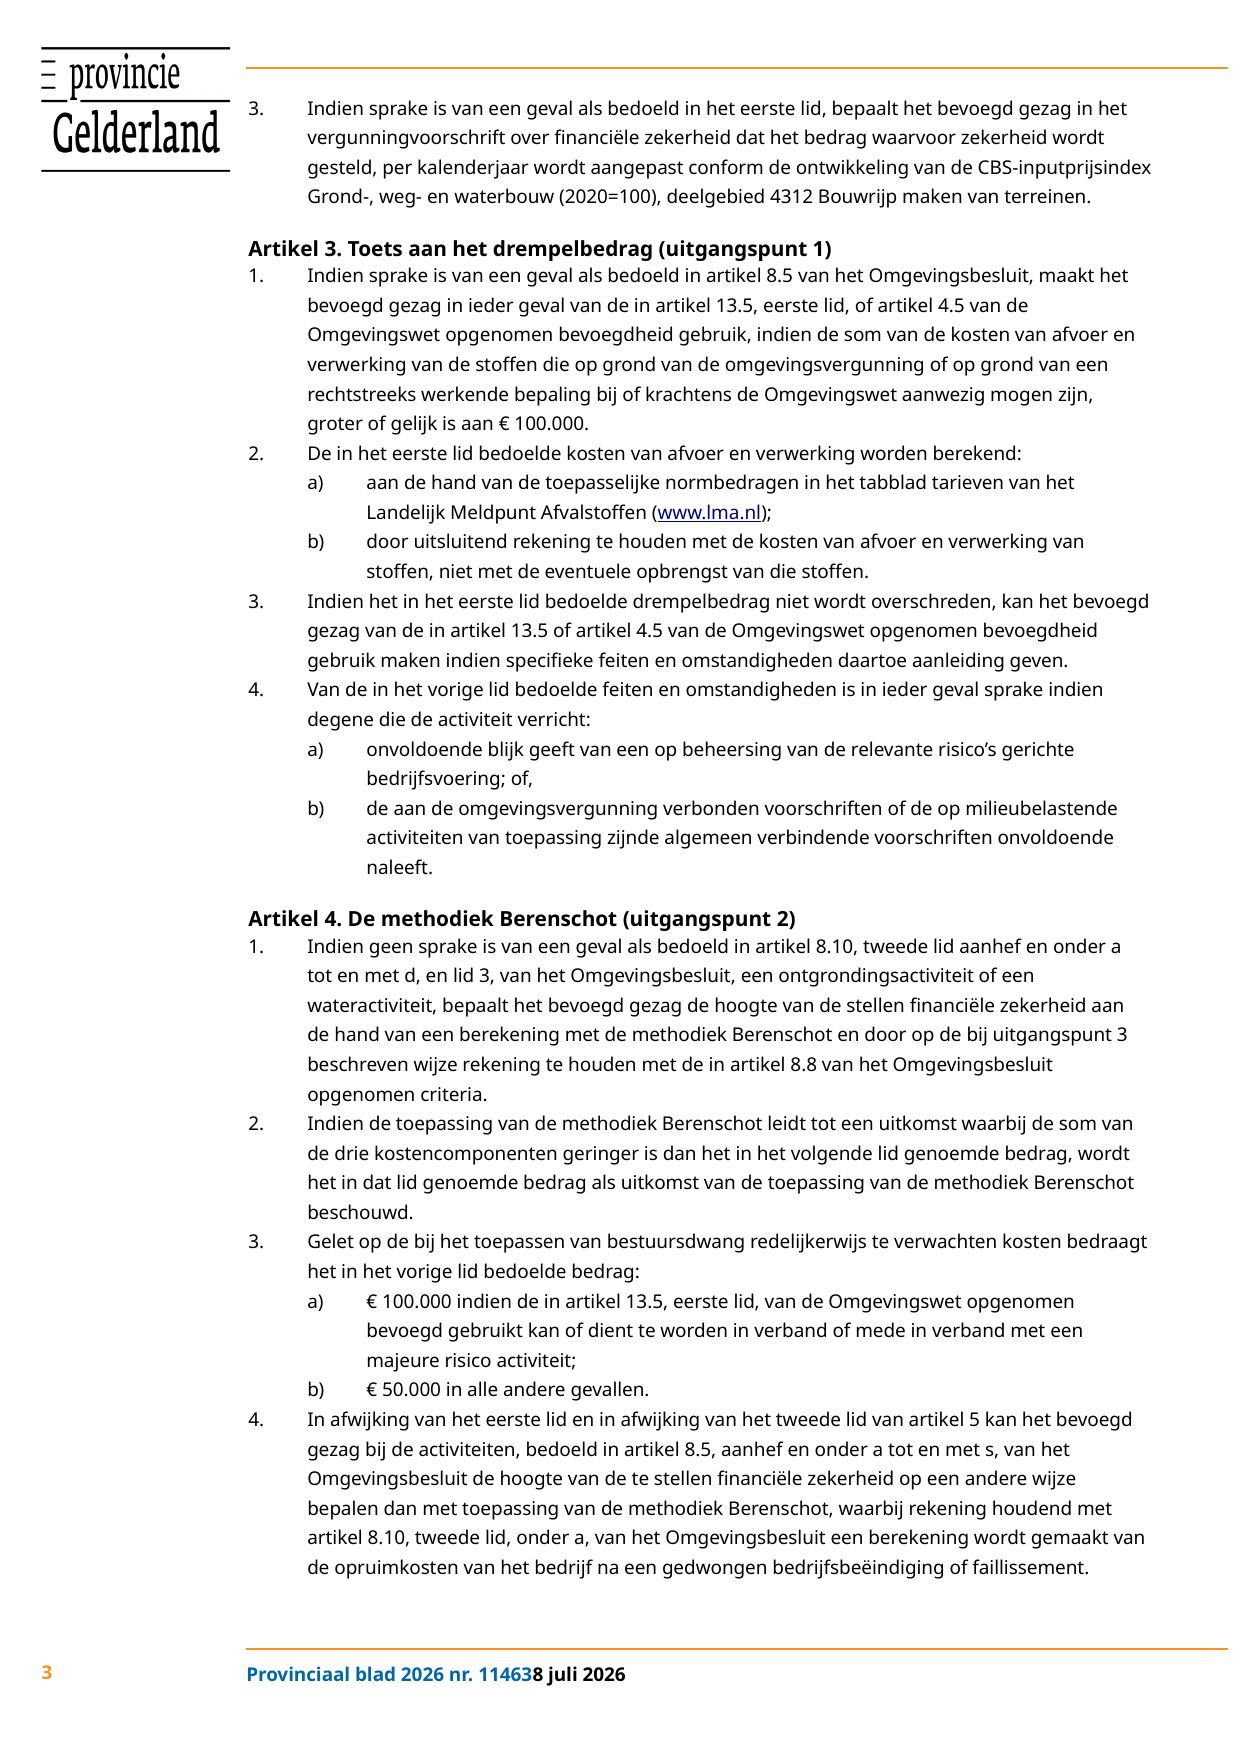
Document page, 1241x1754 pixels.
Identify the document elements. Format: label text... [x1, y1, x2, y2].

list Indien het in het eerste lid bedoelde drempelbedrag niet wordt overschreden, kan het bevoegd gezag van de in artikel 13.5 of artikel 4.5 van de Omgevingswet opgenomen bevoegdheid gebruik maken indien specifieke feiten en omstandigheden daartoe aanleiding geven. [248, 588, 1152, 673]
list Indien sprake is van een geval als bedoeld in het eerste lid, bepaalt het bevoegd gezag in het vergunningvoorschrift over financiële zekerheid dat het bedrag waarvoor zekerheid wordt gesteld, per kalenderjaar wordt aangepast conform de ontwikkeling van de CBS-inputprijsindex Grond-, weg- en waterbouw (2020=100), deelgebied 4312 Bouwrijp maken van terreinen. [248, 95, 1152, 209]
list Van de in het vorige lid bedoelde feiten en omstandigheden is in ieder geval sprake indien degene die de activiteit verricht: [248, 677, 1152, 732]
list Indien sprake is van een geval als bedoeld in artikel 8.5 van het Omgevingsbesluit, maakt het bevoegd gezag in ieder geval van de in artikel 13.5, eerste lid, of artikel 4.5 van de Omgevingswet opgenomen bevoegdheid gebruik, indien de som van de kosten van afvoer en verwerking van de stoffen die op grond van de omgevingsvergunning of op grond van een rechtstreeks werkende bepaling bij of krachtens de Omgevingswet aanwezig mogen zijn, groter of gelijk is aan € 100.000. [248, 262, 1152, 436]
list € 100.000 indien de in artikel 13.5, eerste lid, van de Omgevingswet opgenomen bevoegd gebruikt kan of dient te worden in verband of mede in verband met een majeure risico activiteit; [307, 1288, 1152, 1373]
text Artikel 3. Toets aan het drempelbedrag (uitgangspunt 1) [248, 234, 1152, 262]
list € 50.000 in alle andere gevallen. [307, 1377, 1152, 1402]
list door uitsluitend rekening te houden met de kosten van afvoer en verwerking van stoffen, niet met de eventuele opbrengst van die stoffen. [307, 529, 1152, 584]
list In afwijking van het eerste lid en in afwijking van het tweede lid van artikel 5 kan het bevoegd gezag bij de activiteiten, bedoeld in artikel 8.5, aanhef en onder a tot en met s, van het Omgevingsbesluit de hoogte van de te stellen financiële zekerheid op een andere wijze bepalen dan met toepassing van de methodiek Berenschot, waarbij rekening houdend met artikel 8.10, tweede lid, onder a, van het Omgevingsbesluit een berekening wordt gemaakt van de opruimkosten van het bedrijf na een gedwongen bedrijfsbeëindiging of faillissement. [248, 1406, 1152, 1580]
list Gelet op de bij het toepassen van bestuursdwang redelijkerwijs te verwachten kosten bedraagt het in het vorige lid bedoelde bedrag: [248, 1229, 1152, 1284]
list onvoldoende blijk geeft van een op beheersing van de relevante risico’s gerichte bedrijfsvoering; of, [307, 736, 1152, 791]
list aan de hand van de toepasselijke normbedragen in het tabblad tarieven van het Landelijk Meldpunt Afvalstoffen (www.lma.nl); [307, 469, 1152, 525]
text Artikel 4. De methodiek Berenschot (uitgangspunt 2) [248, 904, 1152, 933]
list De in het eerste lid bedoelde kosten van afvoer en verwerking worden berekend: [248, 440, 1152, 466]
list Indien geen sprake is van een geval als bedoeld in artikel 8.10, tweede lid aanhef en onder a tot en met d, en lid 3, van het Omgevingsbesluit, een ontgrondingsactiviteit of een wateractiviteit, bepaalt het bevoegd gezag de hoogte van de stellen financiële zekerheid aan de hand van een berekening met de methodiek Berenschot en door op de bij uitgangspunt 3 beschreven wijze rekening te houden met de in artikel 8.8 van het Omgevingsbesluit opgenomen criteria. [248, 933, 1152, 1107]
picture [41, 47, 231, 172]
list de aan de omgevingsvergunning verbonden voorschriften of de op milieubelastende activiteiten van toepassing zijnde algemeen verbindende voorschriften onvoldoende naleeft. [307, 795, 1152, 880]
list Indien de toepassing van de methodiek Berenschot leidt tot een uitkomst waarbij de som van de drie kostencomponenten geringer is dan het in het volgende lid genoemde bedrag, wordt het in dat lid genoemde bedrag als uitkomst van de toepassing van de methodiek Berenschot beschouwd. [248, 1110, 1152, 1225]
